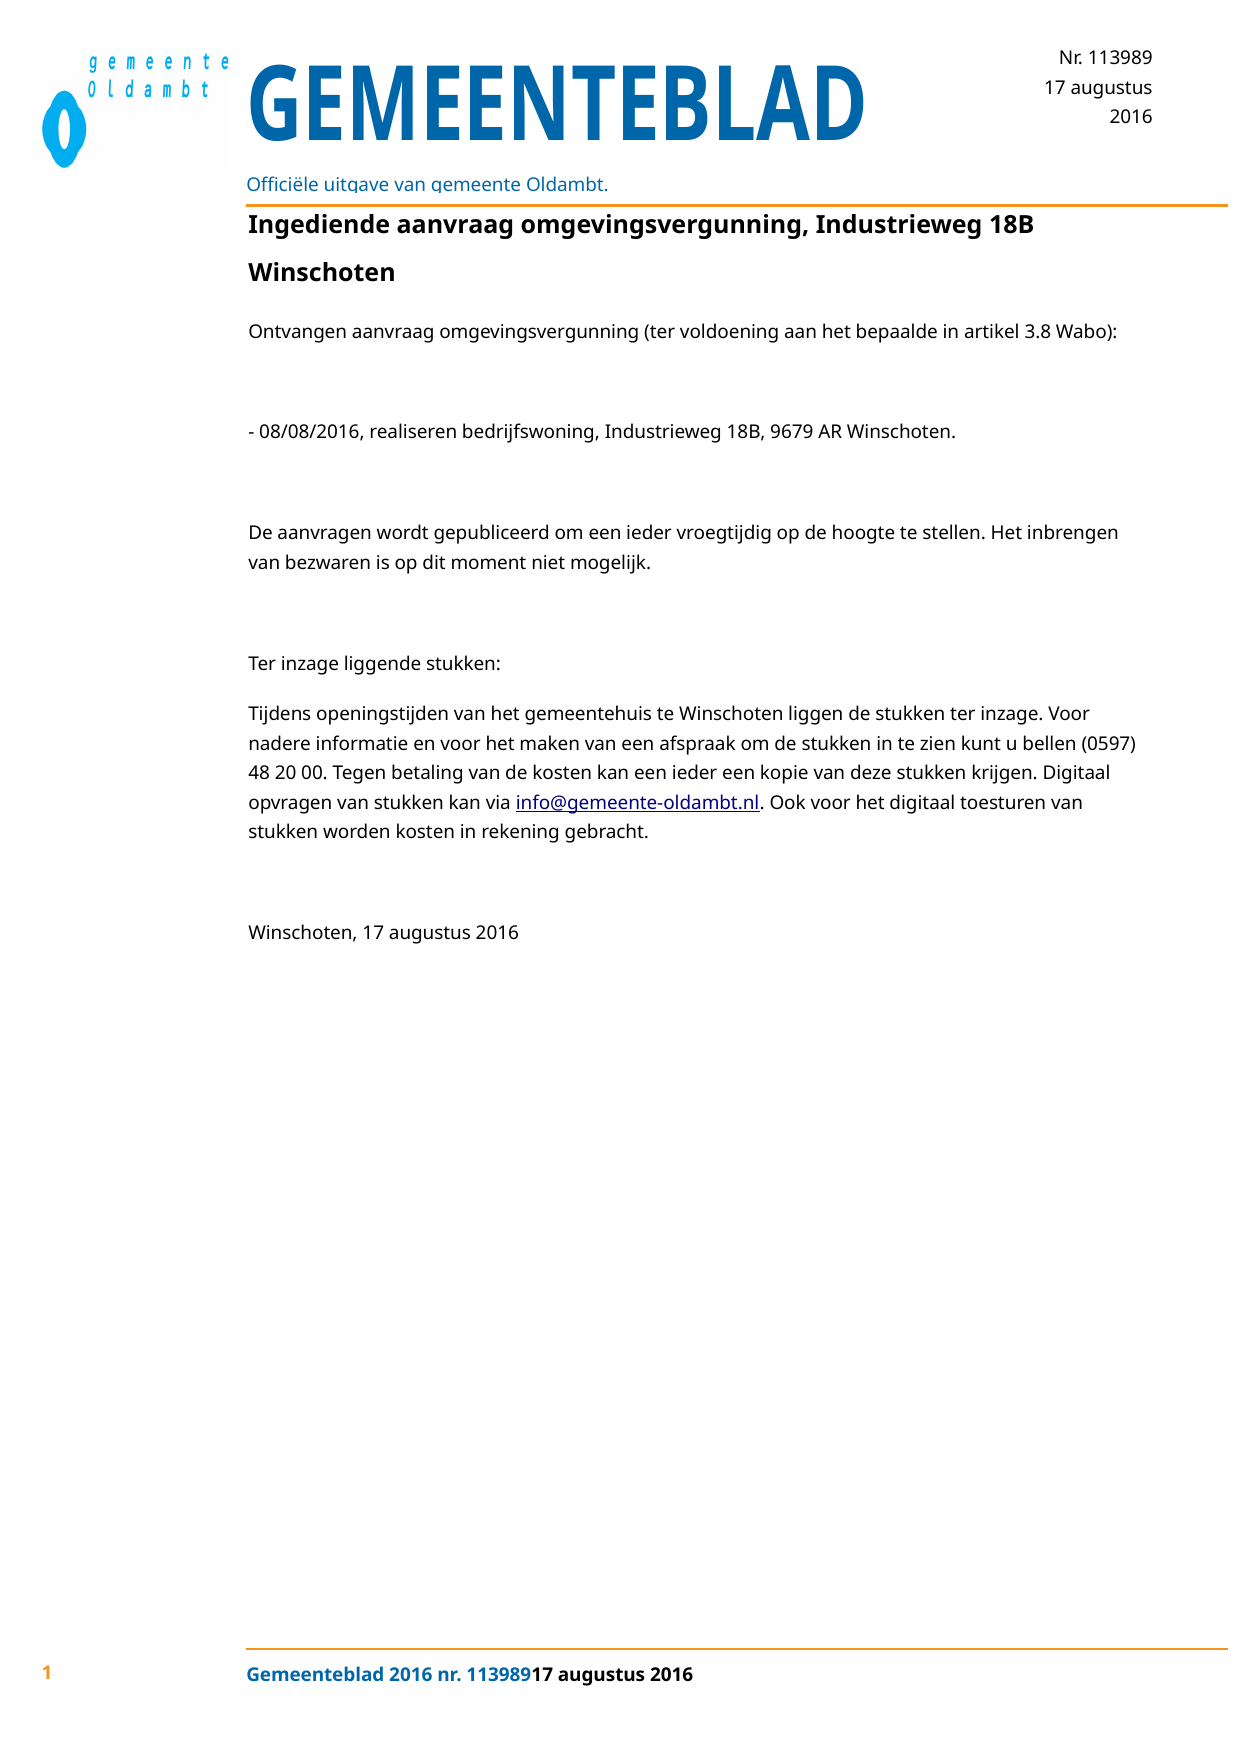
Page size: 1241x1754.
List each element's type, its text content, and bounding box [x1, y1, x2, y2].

text De aanvragen wordt gepubliceerd om een ieder vroegtijdig op de hoogte te stellen. Het inbrengen van bezwaren is op dit moment niet mogelijk. [248, 519, 1152, 575]
text - 08/08/2016, realiseren bedrijfswoning, Industrieweg 18B, 9679 AR Winschoten. [248, 419, 1152, 444]
text Winschoten, 17 augustus 2016 [248, 919, 1152, 945]
text Ontvangen aanvraag omgevingsvergunning (ter voldoening aan het bepaalde in artikel 3.8 Wabo): [248, 318, 1152, 344]
picture [41, 47, 231, 172]
text Ingediende aanvraag omgevingsvergunning, Industrieweg 18B Winschoten [248, 207, 1152, 288]
text Tijdens openingstijden van het gemeentehuis te Winschoten liggen de stukken ter inzage. Voor nadere informatie en voor het maken van een afspraak om de stukken in te zien kunt u bellen (0597) 48 20 00. Tegen betaling van de kosten kan een ieder een kopie van deze stukken krijgen. Digitaal opvragen van stukken kan via info@gemeente-oldambt.nl. Ook voor het digitaal toesturen van stukken worden kosten in rekening gebracht. [248, 700, 1152, 844]
text Ter inzage liggende stukken: [248, 650, 1152, 676]
